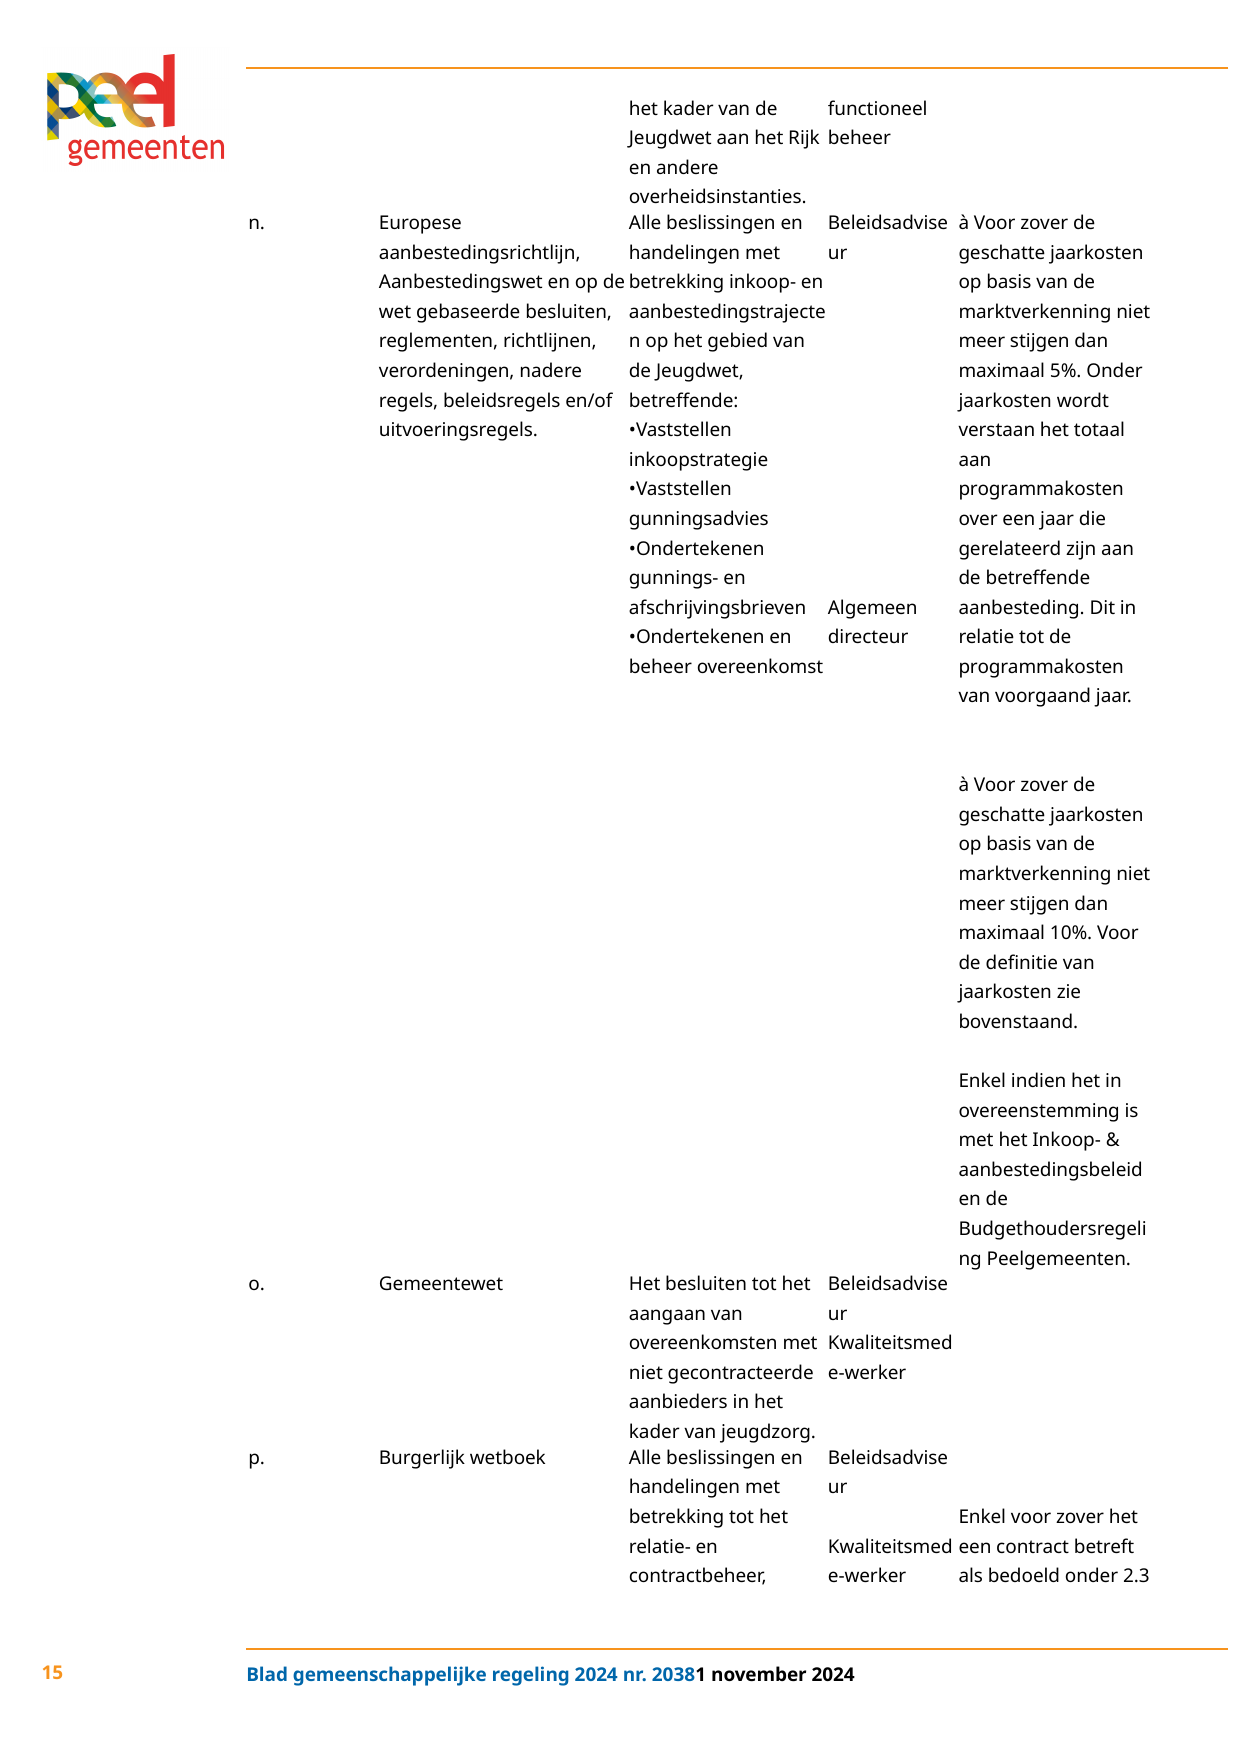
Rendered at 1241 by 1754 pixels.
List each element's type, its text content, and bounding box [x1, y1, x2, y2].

table_cell het kader van de Jeugdwet aan het Rijk en andere overheidsinstanties. [629, 95, 828, 209]
table_cell Alle beslissingen en handelingen met betrekking inkoop- en aanbestedingstrajecten op het gebied van de Jeugdwet, betreffende: •Vaststellen inkoopstrategie •Vaststellen gunningsadvies •Ondertekenen gunnings- en afschrijvingsbrieven •Ondertekenen en beheer overeenkomst [629, 209, 828, 1270]
table_cell Burgerlijk wetboek [379, 1444, 629, 1588]
table_cell Europese aanbestedingsrichtlijn, Aanbestedingswet en op de wet gebaseerde besluiten, reglementen, richtlijnen, verordeningen, nadere regels, beleidsregels en/of uitvoeringsregels. [379, 209, 629, 1270]
table_cell Het besluiten tot het aangaan van overeenkomsten met niet gecontracteerde aanbieders in het kader van jeugdzorg. [629, 1270, 828, 1444]
table_cell [248, 95, 379, 209]
table_cell p. [248, 1444, 379, 1588]
table_cell functioneel beheer [828, 95, 958, 209]
table_cell [379, 95, 629, 209]
table_cell Beleidsadviseur Algemeen directeur [828, 209, 958, 1270]
table_cell [958, 1270, 1152, 1444]
table_cell Alle beslissingen en handelingen met betrekking tot het relatie- en contractbeheer, [629, 1444, 828, 1588]
table_cell Enkel voor zover het een contract betreft als bedoeld onder 2.3 [958, 1444, 1152, 1588]
table_cell [958, 95, 1152, 209]
table_cell o. [248, 1270, 379, 1444]
table_cell à Voor zover de geschatte jaarkosten op basis van de marktverkenning niet meer stijgen dan maximaal 5%. Onder jaarkosten wordt verstaan het totaal aan programmakosten over een jaar die gerelateerd zijn aan de betreffende aanbesteding. Dit in relatie tot de programmakosten van voorgaand jaar. à Voor zover de geschatte jaarkosten op basis van de marktverkenning niet meer stijgen dan maximaal 10%. Voor de definitie van jaarkosten zie bovenstaand. Enkel indien het in overeenstemming is met het Inkoop- & aanbestedingsbeleid en de Budgethoudersregeling Peelgemeenten. [958, 209, 1152, 1270]
table_cell Beleidsadviseur Kwaliteitsmede-werker [828, 1444, 958, 1588]
table_cell Beleidsadviseur Kwaliteitsmede-werker [828, 1270, 958, 1444]
picture [41, 47, 231, 172]
table_cell n. [248, 209, 379, 1270]
table_cell Gemeentewet [379, 1270, 629, 1444]
